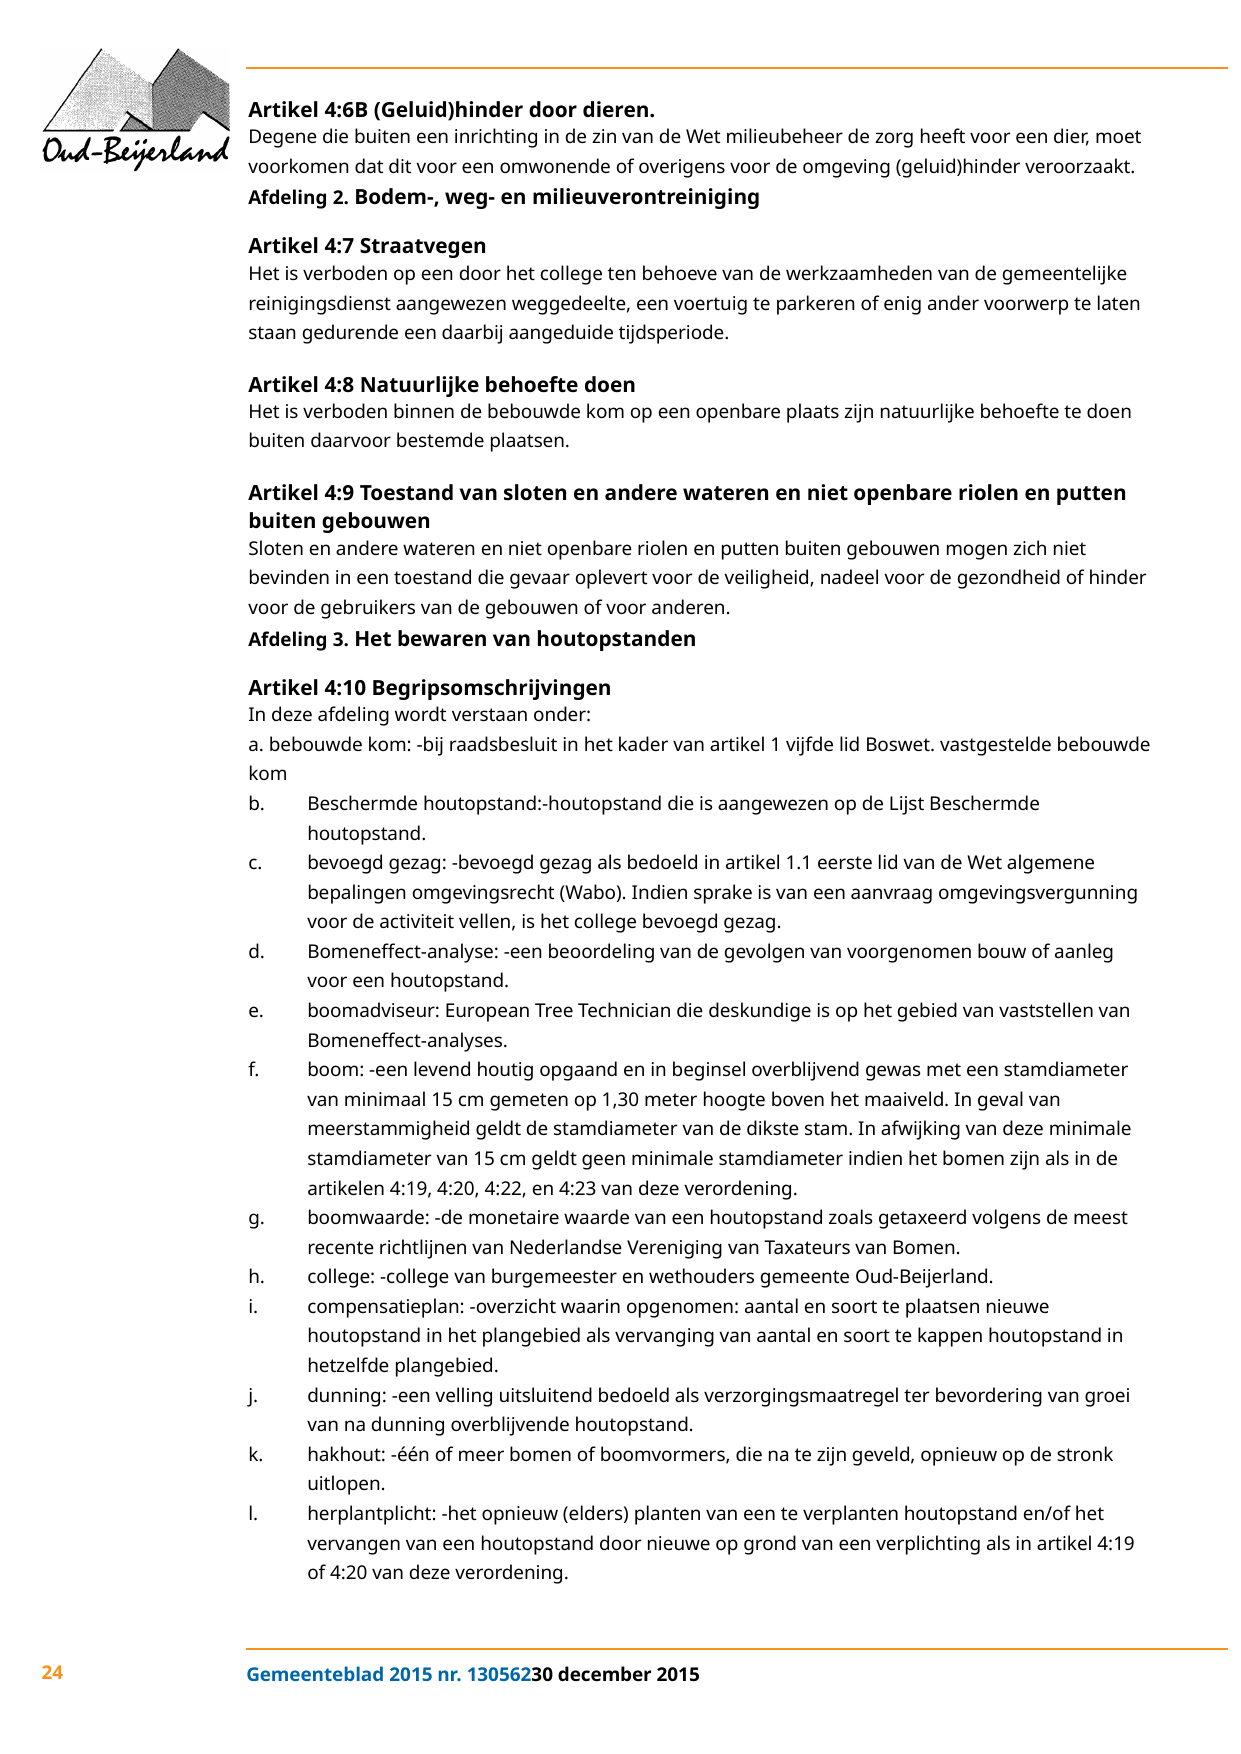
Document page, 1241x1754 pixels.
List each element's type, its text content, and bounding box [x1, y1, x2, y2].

list boom: -een levend houtig opgaand en in beginsel overblijvend gewas met een stamdiameter van minimaal 15 cm gemeten op 1,30 meter hoogte boven het maaiveld. In geval van meerstammigheid geldt de stamdiameter van de dikste stam. In afwijking van deze minimale stamdiameter van 15 cm geldt geen minimale stamdiameter indien het bomen zijn als in de artikelen 4:19, 4:20, 4:22, en 4:23 van deze verordening. [248, 1056, 1152, 1201]
list boomadviseur: European Tree Technician die deskundige is op het gebied van vaststellen van Bomeneffect-analyses. [248, 997, 1152, 1053]
text Sloten en andere wateren en niet openbare riolen en putten buiten gebouwen mogen zich niet bevinden in een toestand die gevaar oplevert voor de veiligheid, nadeel voor de gezondheid of hinder voor de gebruikers van de gebouwen of voor anderen. [248, 535, 1152, 620]
list boomwaarde: -de monetaire waarde van een houtopstand zoals getaxeerd volgens de meest recente richtlijnen van Nederlandse Vereniging van Taxateurs van Bomen. [248, 1204, 1152, 1260]
list compensatieplan: -overzicht waarin opgenomen: aantal en soort te plaatsen nieuwe houtopstand in het plangebied als vervanging van aantal en soort te kappen houtopstand in hetzelfde plangebied. [248, 1293, 1152, 1378]
text Het is verboden binnen de bebouwde kom op een openbare plaats zijn natuurlijke behoefte te doen buiten daarvoor bestemde plaatsen. [248, 398, 1152, 453]
text Afdeling 2. Bodem-, weg- en milieuverontreiniging [248, 182, 1152, 211]
list houtopstand. [248, 820, 1152, 846]
list hakhout: -één of meer bomen of boomvormers, die na te zijn geveld, opnieuw op de stronk uitlopen. [248, 1441, 1152, 1496]
text In deze afdeling wordt verstaan onder: [248, 701, 1152, 727]
text Artikel 4:7 Straatvegen [248, 232, 1152, 260]
list bevoegd gezag: -bevoegd gezag als bedoeld in artikel 1.1 eerste lid van de Wet algemene bepalingen omgevingsrecht (Wabo). Indien sprake is van een aanvraag omgevingsvergunning voor de activiteit vellen, is het college bevoegd gezag. [248, 849, 1152, 934]
text Afdeling 3. Het bewaren van houtopstanden [248, 624, 1152, 652]
text a. bebouwde kom: -bij raadsbesluit in het kader van artikel 1 vijfde lid Boswet. vastgestelde bebouwde kom [248, 731, 1152, 786]
text Artikel 4:9 Toestand van sloten en andere wateren en niet openbare riolen en putten buiten gebouwen [248, 478, 1152, 535]
text Artikel 4:6B (Geluid)hinder door dieren. [248, 95, 1152, 123]
list college: -college van burgemeester en wethouders gemeente Oud-Beijerland. [248, 1263, 1152, 1289]
text Het is verboden op een door het college ten behoeve van de werkzaamheden van de gemeentelijke reinigingsdienst aangewezen weggedeelte, een voertuig te parkeren of enig ander voorwerp te laten staan gedurende een daarbij aangeduide tijdsperiode. [248, 260, 1152, 345]
text Artikel 4:10 Begripsomschrijvingen [248, 673, 1152, 701]
text Artikel 4:8 Natuurlijke behoefte doen [248, 370, 1152, 398]
picture [41, 47, 231, 172]
list Bomeneffect-analyse: -een beoordeling van de gevolgen van voorgenomen bouw of aanleg voor een houtopstand. [248, 938, 1152, 993]
list Beschermde houtopstand:-houtopstand die is aangewezen op de Lijst Beschermde [248, 790, 1152, 816]
list herplantplicht: -het opnieuw (elders) planten van een te verplanten houtopstand en/of het vervangen van een houtopstand door nieuwe op grond van een verplichting als in artikel 4:19 of 4:20 van deze verordening. [248, 1500, 1152, 1585]
text Degene die buiten een inrichting in de zin van de Wet milieubeheer de zorg heeft voor een dier, moet voorkomen dat dit voor een omwonende of overigens voor de omgeving (geluid)hinder veroorzaakt. [248, 123, 1152, 178]
list dunning: -een velling uitsluitend bedoeld als verzorgingsmaatregel ter bevordering van groei van na dunning overblijvende houtopstand. [248, 1382, 1152, 1437]
